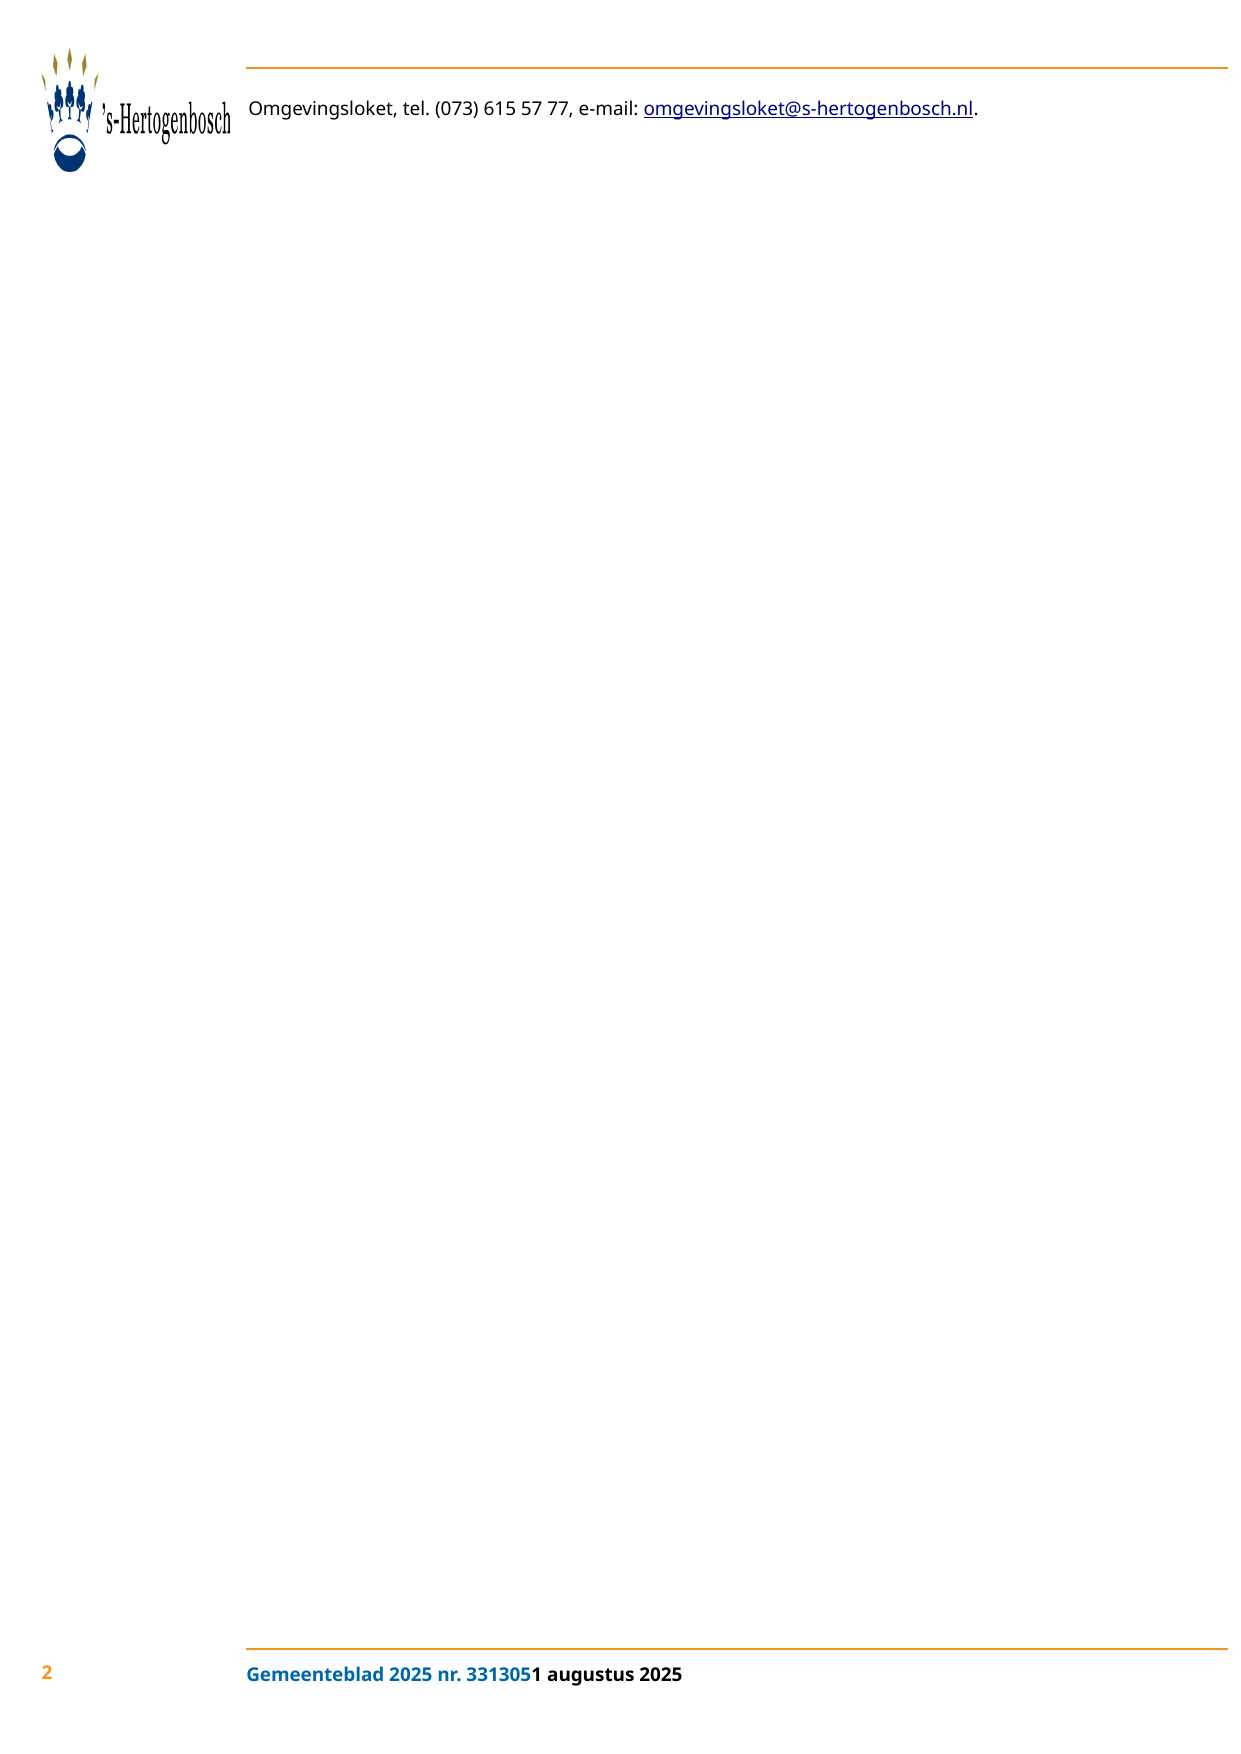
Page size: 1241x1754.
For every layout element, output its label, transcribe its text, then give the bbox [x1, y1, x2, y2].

picture [41, 47, 231, 172]
text Omgevingsloket, tel. (073) 615 57 77, e-mail: omgevingsloket@s-hertogenbosch.nl. [248, 95, 1152, 121]
